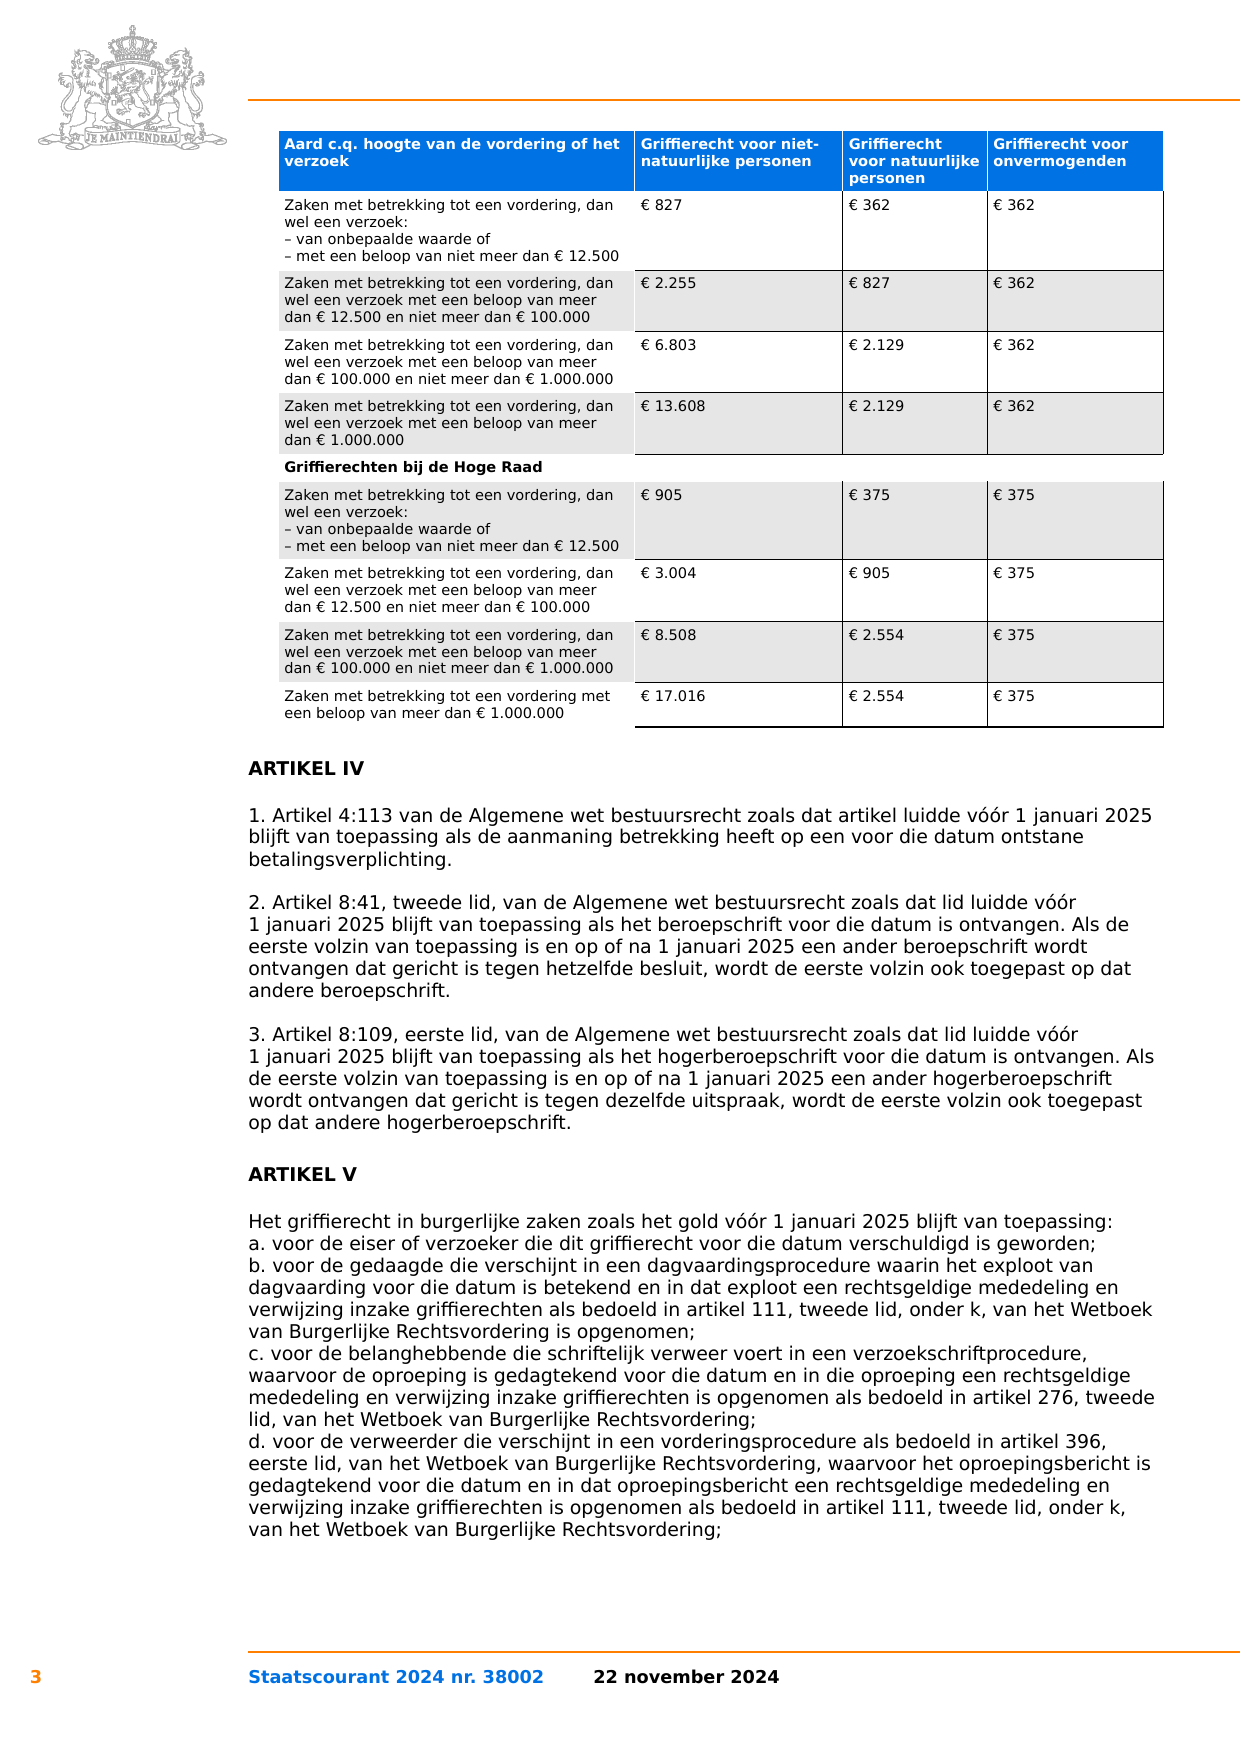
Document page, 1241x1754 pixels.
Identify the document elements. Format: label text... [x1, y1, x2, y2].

table_cell € 375 [988, 683, 1163, 726]
table_cell € 375 [843, 482, 987, 559]
table_cell € 375 [988, 560, 1163, 621]
table_header Griffierecht voor niet-natuurlijke personen [635, 131, 842, 191]
text b. voor de gedaagde die verschijnt in een dagvaardingsprocedure waarin het exploot van dagvaarding voor die datum is betekend en in dat exploot een rechtsgeldige mededeling en verwijzing inzake griffierechten als bedoeld in artikel 111, tweede lid, onder k, van het Wetboek van Burgerlijke Rechtsvordering is opgenomen; [248, 1255, 1163, 1343]
table_header Aard c.q. hoogte van de vordering of het verzoek [279, 131, 634, 191]
table_cell Zaken met betrekking tot een vordering met een beloop van meer dan € 1.000.000 [279, 683, 634, 726]
table_cell Zaken met betrekking tot een vordering, dan wel een verzoek met een beloop van meer dan € 100.000 en niet meer dan € 1.000.000 [279, 332, 634, 392]
subtitle ARTIKEL V [248, 1164, 1163, 1186]
table_cell € 3.004 [635, 560, 842, 621]
text 2. Artikel 8:41, tweede lid, van de Algemene wet bestuursrecht zoals dat lid luidde vóór 1 januari 2025 blijft van toepassing als het beroepschrift voor die datum is ontvangen. Als de eerste volzin van toepassing is en op of na 1 januari 2025 een ander beroepschrift wordt ontvangen dat gericht is tegen hetzelfde besluit, wordt de eerste volzin ook toegepast op dat andere beroepschrift. [248, 892, 1163, 1002]
table_cell Zaken met betrekking tot een vordering, dan wel een verzoek met een beloop van meer dan € 12.500 en niet meer dan € 100.000 [279, 271, 634, 331]
text Het griffierecht in burgerlijke zaken zoals het gold vóór 1 januari 2025 blijft van toepassing: [248, 1211, 1163, 1233]
text 1. Artikel 4:113 van de Algemene wet bestuursrecht zoals dat artikel luidde vóór 1 januari 2025 blijft van toepassing als de aanmaning betrekking heeft op een voor die datum ontstane betalingsverplichting. [248, 804, 1163, 870]
table_cell € 905 [843, 560, 987, 621]
picture [38, 25, 227, 150]
table_cell € 375 [988, 482, 1163, 559]
table_cell € 362 [988, 192, 1163, 269]
subtitle ARTIKEL IV [248, 757, 1163, 779]
table_cell Zaken met betrekking tot een vordering, dan wel een verzoek: – van onbepaalde waarde of – met een beloop van niet meer dan € 12.500 [279, 192, 634, 269]
table_cell Zaken met betrekking tot een vordering, dan wel een verzoek met een beloop van meer dan € 100.000 en niet meer dan € 1.000.000 [279, 622, 634, 682]
table_cell € 13.608 [635, 393, 842, 454]
table_cell € 6.803 [635, 332, 842, 392]
table_cell € 2.129 [843, 393, 987, 454]
table_cell Griffierechten bij de Hoge Raad [279, 455, 1163, 481]
table_header Griffierecht voor onvermogenden [988, 131, 1163, 191]
table_cell Zaken met betrekking tot een vordering, dan wel een verzoek met een beloop van meer dan € 1.000.000 [279, 393, 634, 454]
table_cell € 362 [843, 192, 987, 269]
text a. voor de eiser of verzoeker die dit griffierecht voor die datum verschuldigd is geworden; [248, 1233, 1163, 1255]
table_cell € 362 [988, 271, 1163, 331]
table_cell € 362 [988, 393, 1163, 454]
table_cell € 2.255 [635, 271, 842, 331]
table_cell € 375 [988, 622, 1163, 682]
table_cell € 17.016 [635, 683, 842, 726]
table_cell € 362 [988, 332, 1163, 392]
text c. voor de belanghebbende die schriftelijk verweer voert in een verzoekschriftprocedure, waarvoor de oproeping is gedagtekend voor die datum en in die oproeping een rechtsgeldige mededeling en verwijzing inzake griffierechten is opgenomen als bedoeld in artikel 276, tweede lid, van het Wetboek van Burgerlijke Rechtsvordering; [248, 1343, 1163, 1431]
text 3. Artikel 8:109, eerste lid, van de Algemene wet bestuursrecht zoals dat lid luidde vóór 1 januari 2025 blijft van toepassing als het hogerberoepschrift voor die datum is ontvangen. Als de eerste volzin van toepassing is en op of na 1 januari 2025 een ander hogerberoepschrift wordt ontvangen dat gericht is tegen dezelfde uitspraak, wordt de eerste volzin ook toegepast op dat andere hogerberoepschrift. [248, 1024, 1163, 1134]
table_cell Zaken met betrekking tot een vordering, dan wel een verzoek: – van onbepaalde waarde of – met een beloop van niet meer dan € 12.500 [279, 482, 634, 559]
table_cell € 8.508 [635, 622, 842, 682]
table_cell € 2.129 [843, 332, 987, 392]
table_cell € 827 [635, 192, 842, 269]
table_cell € 2.554 [843, 622, 987, 682]
table_header Griffierecht voor natuurlijke personen [843, 131, 987, 191]
table_cell € 827 [843, 271, 987, 331]
text d. voor de verweerder die verschijnt in een vorderingsprocedure als bedoeld in artikel 396, eerste lid, van het Wetboek van Burgerlijke Rechtsvordering, waarvoor het oproepingsbericht is gedagtekend voor die datum en in dat oproepingsbericht een rechtsgeldige mededeling en verwijzing inzake griffierechten is opgenomen als bedoeld in artikel 111, tweede lid, onder k, van het Wetboek van Burgerlijke Rechtsvordering; [248, 1431, 1163, 1541]
table_cell € 2.554 [843, 683, 987, 726]
table_cell Zaken met betrekking tot een vordering, dan wel een verzoek met een beloop van meer dan € 12.500 en niet meer dan € 100.000 [279, 560, 634, 621]
table_cell € 905 [635, 482, 842, 559]
